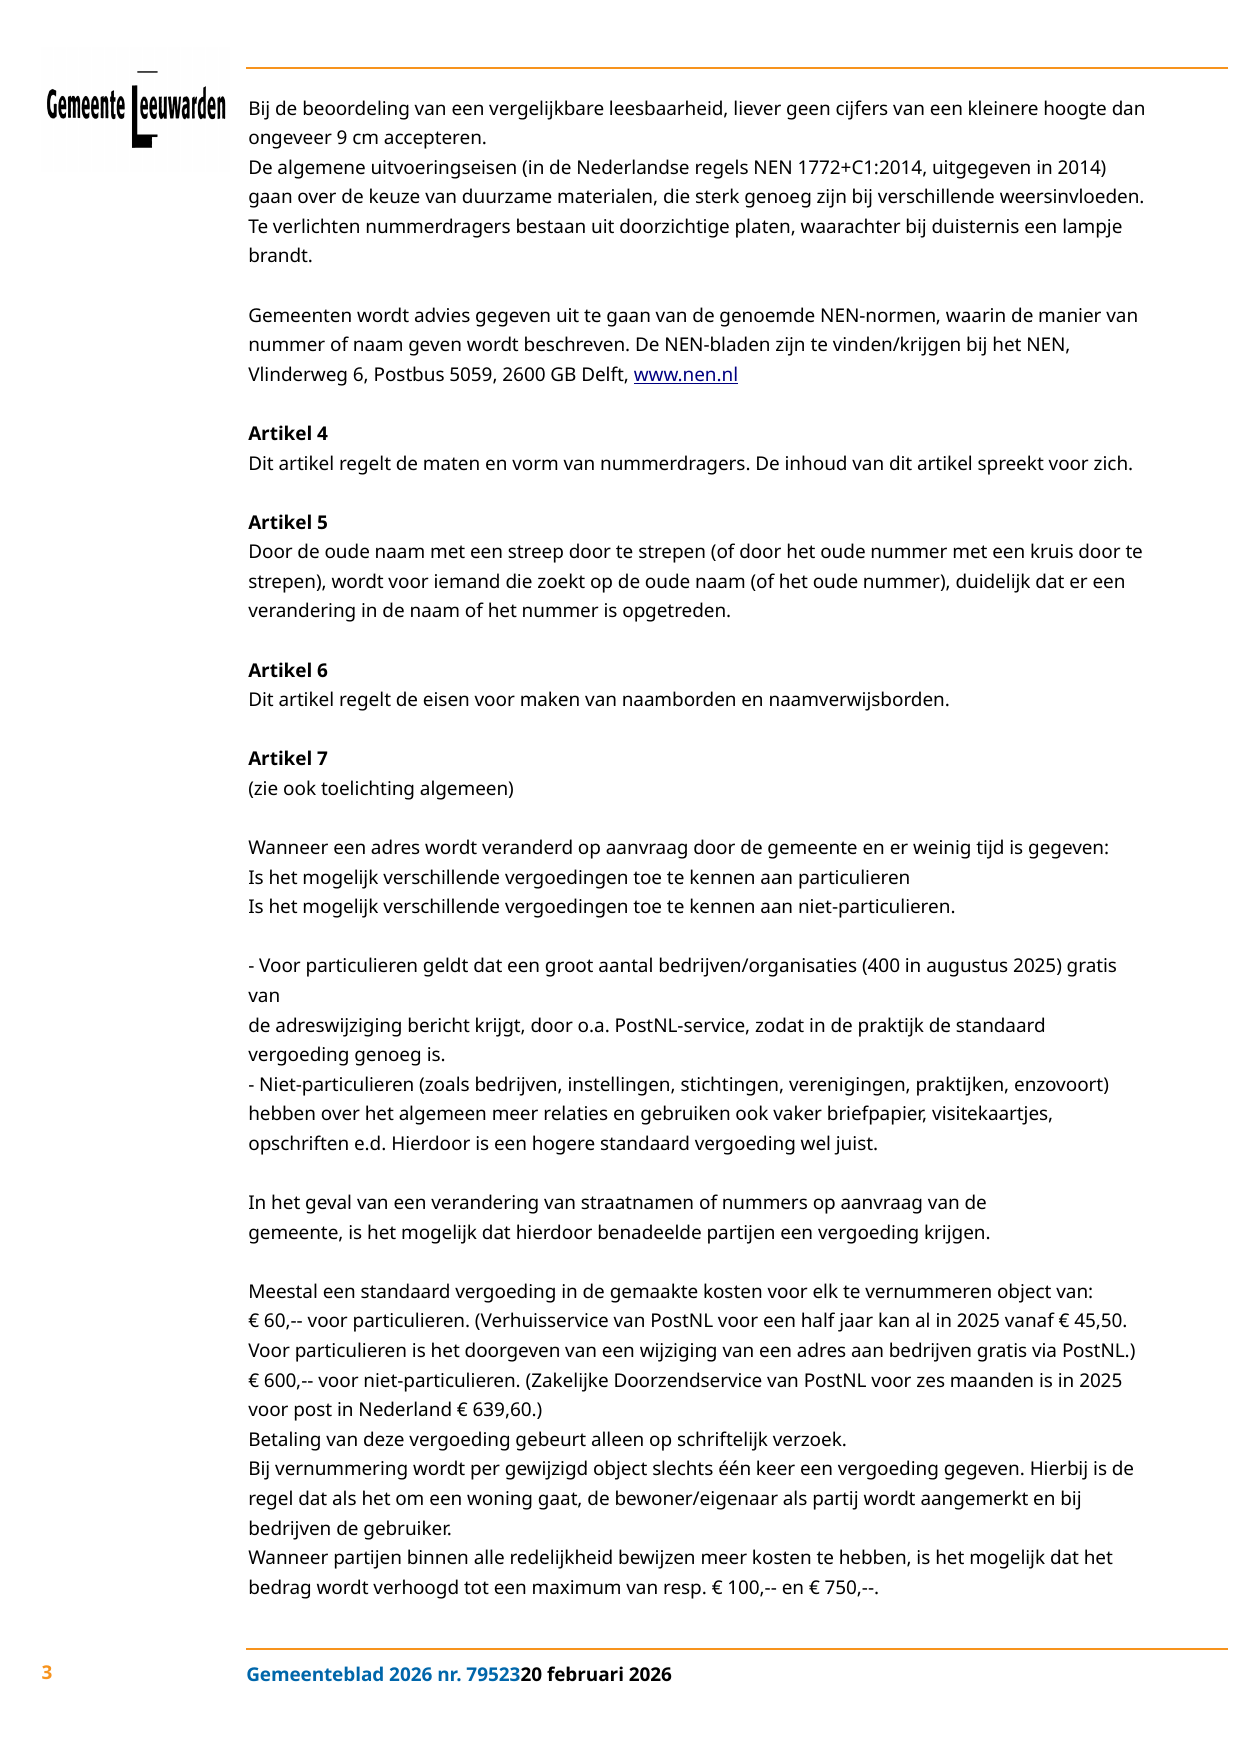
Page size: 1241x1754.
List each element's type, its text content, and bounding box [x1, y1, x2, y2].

text Artikel 5 [248, 509, 1152, 535]
text opschriften e.d. Hierdoor is een hogere standaard vergoeding wel juist. [248, 1130, 1152, 1156]
text Door de oude naam met een streep door te strepen (of door het oude nummer met een kruis door te strepen), wordt voor iemand die zoekt op de oude naam (of het oude nummer), duidelijk dat er een verandering in de naam of het nummer is opgetreden. [248, 538, 1152, 623]
text € 600,-- voor niet-particulieren. (Zakelijke Doorzendservice van PostNL voor zes maanden is in 2025 [248, 1367, 1152, 1393]
text Dit artikel regelt de maten en vorm van nummerdragers. De inhoud van dit artikel spreekt voor zich. [248, 450, 1152, 476]
text Is het mogelijk verschillende vergoedingen toe te kennen aan particulieren [248, 864, 1152, 890]
text - Voor particulieren geldt dat een groot aantal bedrijven/organisaties (400 in augustus 2025) gratis van [248, 953, 1152, 1008]
text hebben over het algemeen meer relaties en gebruiken ook vaker briefpapier, visitekaartjes, [248, 1101, 1152, 1126]
text Betaling van deze vergoeding gebeurt alleen op schriftelijk verzoek. [248, 1426, 1152, 1452]
text Vlinderweg 6, Postbus 5059, 2600 GB Delft, www.nen.nl [248, 361, 1152, 387]
text Is het mogelijk verschillende vergoedingen toe te kennen aan niet-particulieren. [248, 893, 1152, 919]
text vergoeding genoeg is. [248, 1041, 1152, 1067]
text Dit artikel regelt de eisen voor maken van naamborden en naamverwijsborden. [248, 686, 1152, 712]
text Bij vernummering wordt per gewijzigd object slechts één keer een vergoeding gegeven. Hierbij is de [248, 1456, 1152, 1481]
text Wanneer een adres wordt veranderd op aanvraag door de gemeente en er weinig tijd is gegeven: [248, 834, 1152, 860]
text bedrijven de gebruiker. [248, 1515, 1152, 1541]
text - Niet-particulieren (zoals bedrijven, instellingen, stichtingen, verenigingen, praktijken, enzovoort) [248, 1071, 1152, 1097]
text De algemene uitvoeringseisen (in de Nederlandse regels NEN 1772+C1:2014, uitgegeven in 2014) gaan over de keuze van duurzame materialen, die sterk genoeg zijn bij verschillende weersinvloeden. [248, 154, 1152, 209]
text gemeente, is het mogelijk dat hierdoor benadeelde partijen een vergoeding krijgen. [248, 1219, 1152, 1245]
text Gemeenten wordt advies gegeven uit te gaan van de genoemde NEN-normen, waarin de manier van nummer of naam geven wordt beschreven. De NEN-bladen zijn te vinden/krijgen bij het NEN, [248, 302, 1152, 357]
text Meestal een standaard vergoeding in de gemaakte kosten voor elk te vernummeren object van: [248, 1278, 1152, 1304]
text Artikel 7 [248, 746, 1152, 771]
text Voor particulieren is het doorgeven van een wijziging van een adres aan bedrijven gratis via PostNL.) [248, 1337, 1152, 1363]
picture [41, 47, 231, 172]
text Bij de beoordeling van een vergelijkbare leesbaarheid, liever geen cijfers van een kleinere hoogte dan ongeveer 9 cm accepteren. [248, 95, 1152, 150]
text de adreswijziging bericht krijgt, door o.a. PostNL-service, zodat in de praktijk de standaard [248, 1012, 1152, 1038]
text regel dat als het om een woning gaat, de bewoner/eigenaar als partij wordt aangemerkt en bij [248, 1485, 1152, 1511]
text (zie ook toelichting algemeen) [248, 775, 1152, 801]
text Te verlichten nummerdragers bestaan uit doorzichtige platen, waarachter bij duisternis een lampje brandt. [248, 213, 1152, 268]
text € 60,-- voor particulieren. (Verhuisservice van PostNL voor een half jaar kan al in 2025 vanaf € 45,50. [248, 1308, 1152, 1333]
text Wanneer partijen binnen alle redelijkheid bewijzen meer kosten te hebben, is het mogelijk dat het [248, 1544, 1152, 1570]
text In het geval van een verandering van straatnamen of nummers op aanvraag van de [248, 1189, 1152, 1215]
text Artikel 6 [248, 657, 1152, 683]
text voor post in Nederland € 639,60.) [248, 1396, 1152, 1422]
text bedrag wordt verhoogd tot een maximum van resp. € 100,-- en € 750,--. [248, 1574, 1152, 1600]
text Artikel 4 [248, 420, 1152, 446]
